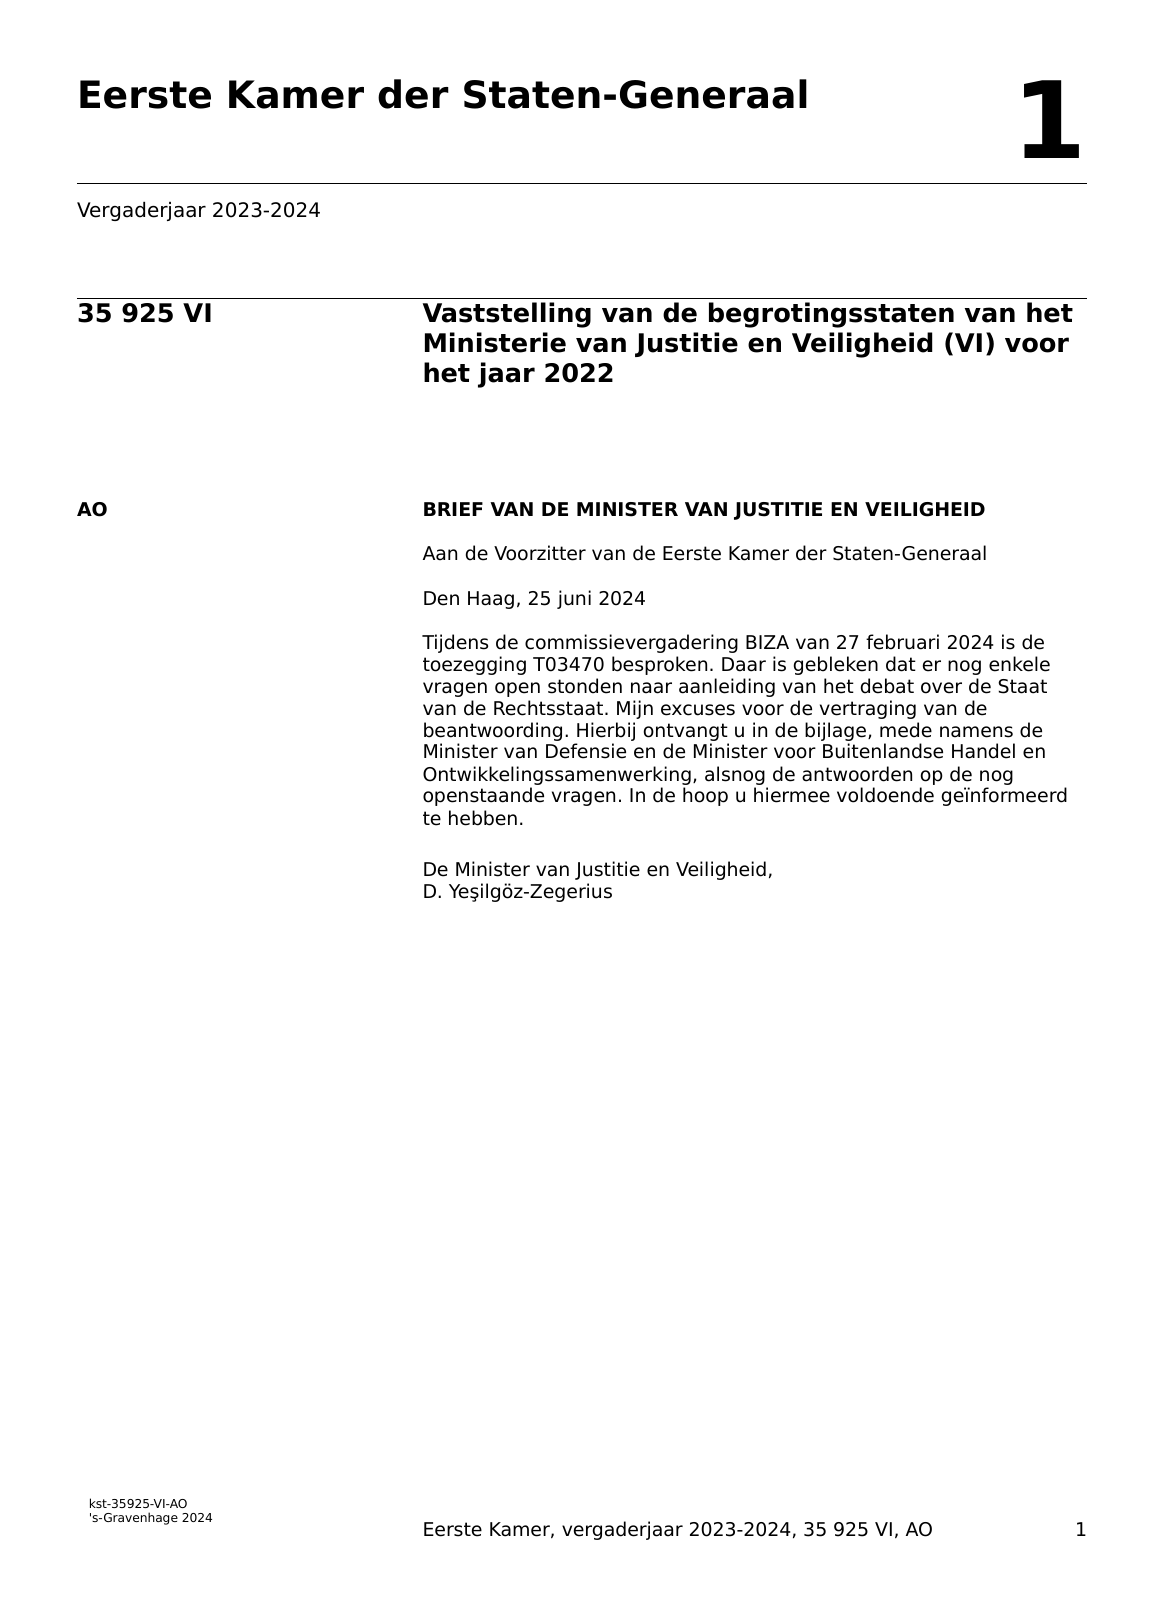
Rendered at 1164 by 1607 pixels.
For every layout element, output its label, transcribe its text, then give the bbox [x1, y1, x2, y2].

subtitle AO BRIEF VAN DE MINISTER VAN JUSTITIE EN VEILIGHEID [77, 499, 1087, 521]
table_cell Vergaderjaar 2023-2024 [77, 184, 1087, 298]
text kst-35925-VI-AO [88, 1497, 323, 1511]
subtitle 35 925 VI Vaststelling van de begrotingsstaten van het Ministerie van Justitie en Veiligheid (VI) voor het jaar 2022 [77, 299, 1087, 388]
text Aan de Voorzitter van de Eerste Kamer der Staten-Generaal [422, 543, 1087, 565]
text Tijdens de commissievergadering BIZA van 27 februari 2024 is de toezegging T03470 besproken. Daar is gebleken dat er nog enkele vragen open stonden naar aanleiding van het debat over de Staat van de Rechtsstaat. Mijn excuses voor de vertraging van de beantwoording. Hierbij ontvangt u in de bijlage, mede namens de Minister van Defensie en de Minister voor Buitenlandse Handel en Ontwikkelingssamenwerking, alsnog de antwoorden op de nog openstaande vragen. In de hoop u hiermee voldoende geïnformeerd te hebben. [422, 632, 1087, 829]
text De Minister van Justitie en Veiligheid, D. Yeşilgöz-Zegerius [422, 859, 1087, 903]
table_header 1 [886, 59, 1087, 183]
table_header Eerste Kamer der Staten-Generaal [77, 59, 886, 183]
text 's-Gravenhage 2024 [88, 1511, 323, 1525]
text Den Haag, 25 juni 2024 [422, 587, 1087, 609]
